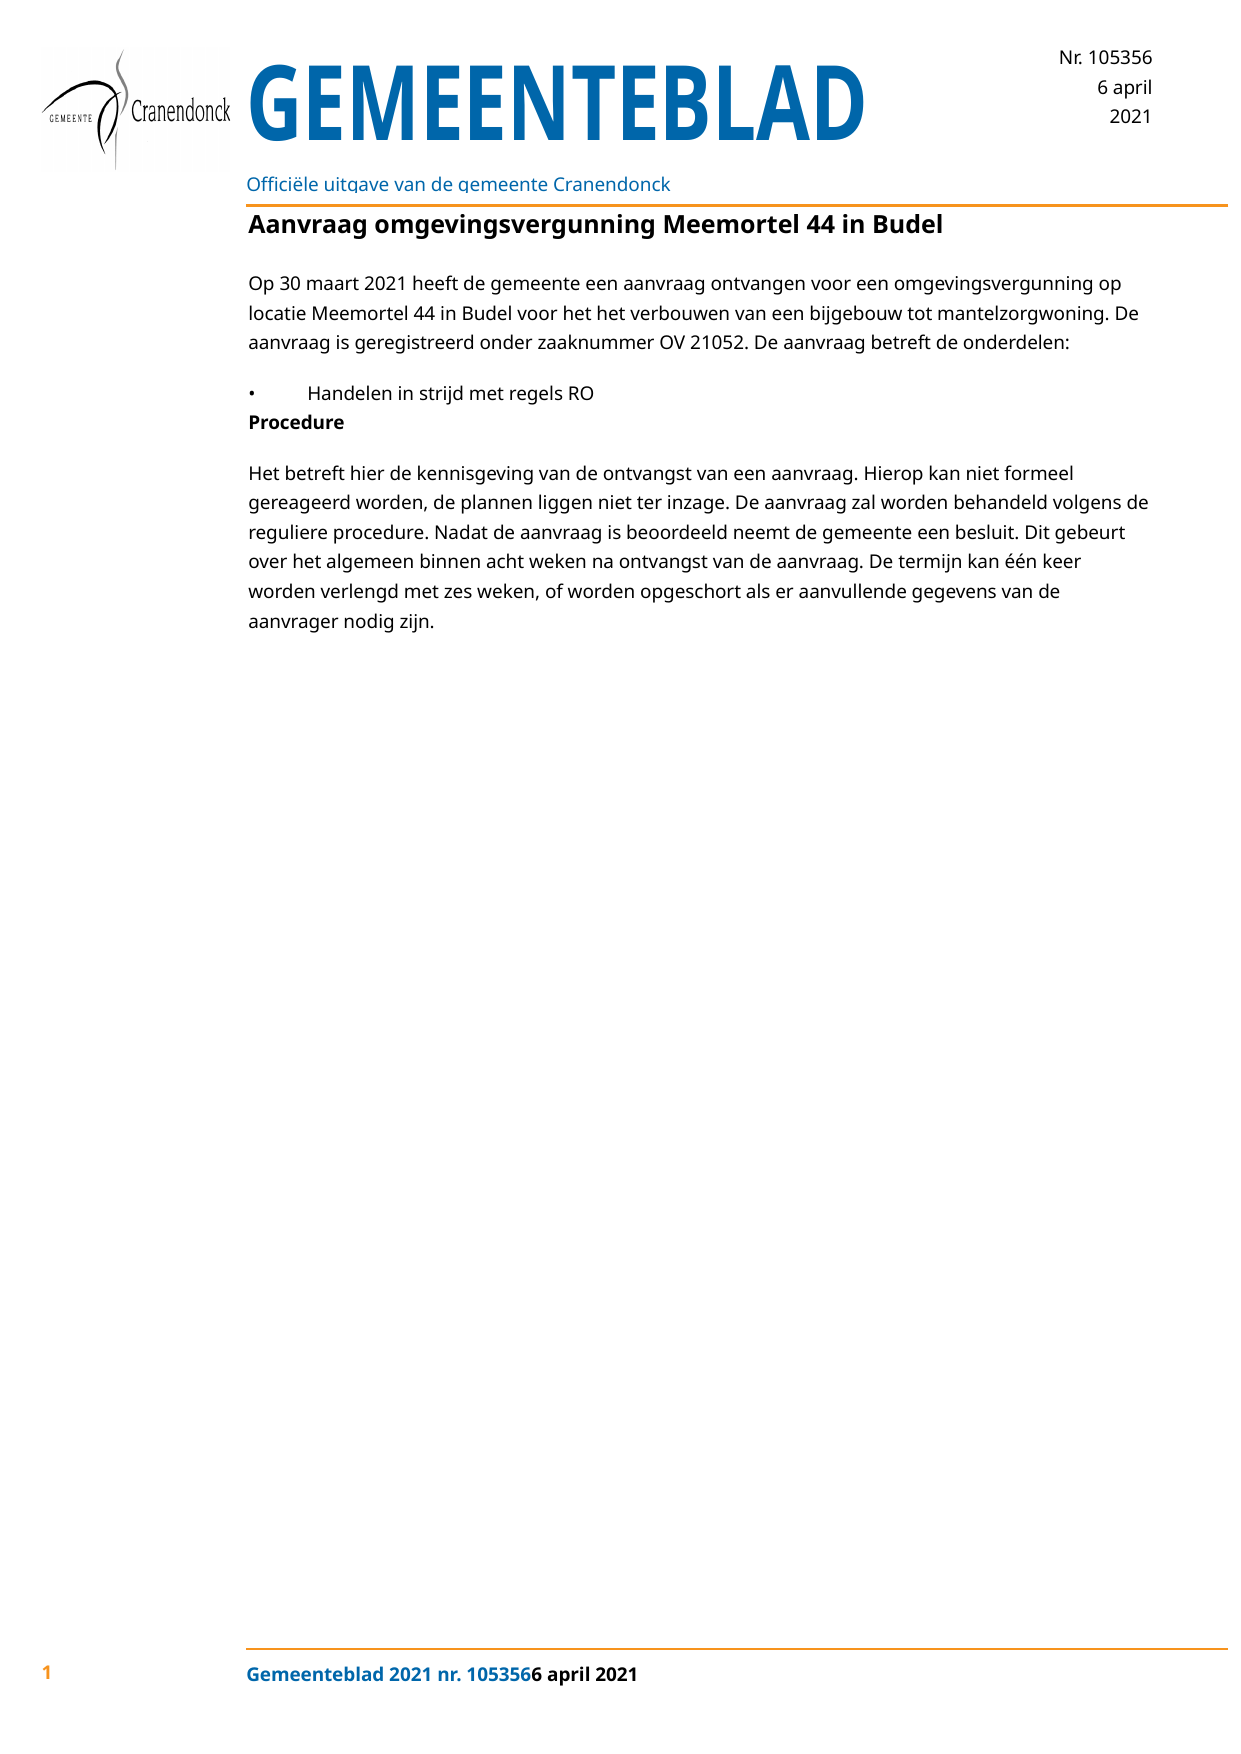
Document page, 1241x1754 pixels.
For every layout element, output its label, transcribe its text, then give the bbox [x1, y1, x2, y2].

list Handelen in strijd met regels RO [248, 380, 1152, 406]
text Aanvraag omgevingsvergunning Meemortel 44 in Budel [248, 207, 1152, 241]
text Op 30 maart 2021 heeft de gemeente een aanvraag ontvangen voor een omgevingsvergunning op locatie Meemortel 44 in Budel voor het het verbouwen van een bijgebouw tot mantelzorgwoning. De aanvraag is geregistreerd onder zaaknummer OV 21052. De aanvraag betreft de onderdelen: [248, 270, 1152, 355]
text Procedure [248, 409, 1152, 435]
picture [41, 47, 231, 172]
text Het betreft hier de kennisgeving van de ontvangst van een aanvraag. Hierop kan niet formeel gereageerd worden, de plannen liggen niet ter inzage. De aanvraag zal worden behandeld volgens de reguliere procedure. Nadat de aanvraag is beoordeeld neemt de gemeente een besluit. Dit gebeurt over het algemeen binnen acht weken na ontvangst van de aanvraag. De termijn kan één keer worden verlengd met zes weken, of worden opgeschort als er aanvullende gegevens van de aanvrager nodig zijn. [248, 460, 1152, 633]
